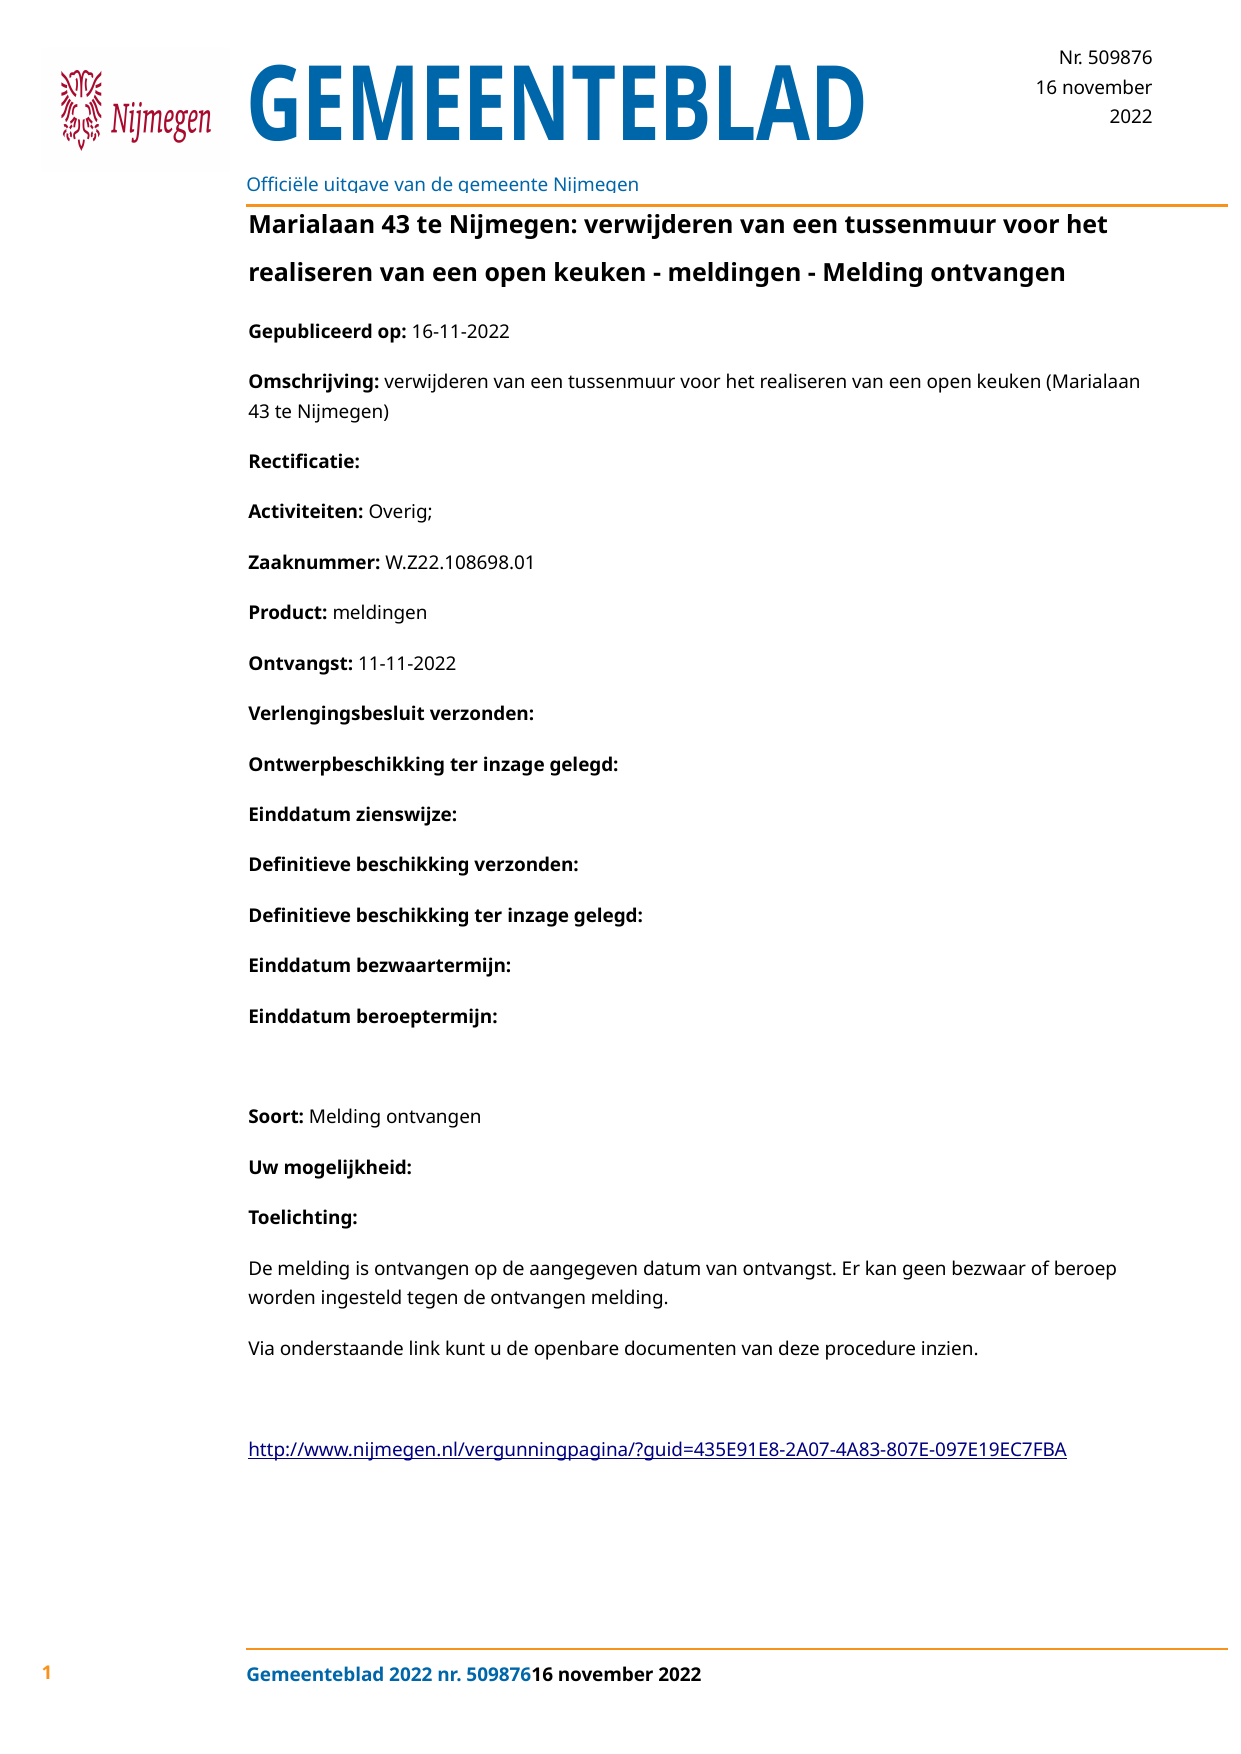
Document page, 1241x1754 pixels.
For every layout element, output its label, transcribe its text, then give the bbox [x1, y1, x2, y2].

text Product: meldingen [248, 599, 1152, 625]
text De melding is ontvangen op de aangegeven datum van ontvangst. Er kan geen bezwaar of beroep worden ingesteld tegen de ontvangen melding. [248, 1255, 1152, 1310]
text Zaaknummer: W.Z22.108698.01 [248, 549, 1152, 575]
text Marialaan 43 te Nijmegen: verwijderen van een tussenmuur voor het realiseren van een open keuken - meldingen - Melding ontvangen [248, 207, 1152, 288]
text Activiteiten: Overig; [248, 499, 1152, 524]
text Via onderstaande link kunt u de openbare documenten van deze procedure inzien. [248, 1335, 1152, 1361]
text http://www.nijmegen.nl/vergunningpagina/?guid=435E91E8-2A07-4A83-807E-097E19EC7FBA [248, 1436, 1152, 1462]
text Gepubliceerd op: 16-11-2022 [248, 318, 1152, 344]
text Verlengingsbesluit verzonden: [248, 700, 1152, 726]
picture [41, 47, 231, 172]
text Rectificatie: [248, 448, 1152, 474]
text Definitieve beschikking verzonden: [248, 852, 1152, 877]
text Einddatum bezwaartermijn: [248, 952, 1152, 978]
text Einddatum beroeptermijn: [248, 1003, 1152, 1029]
text Omschrijving: verwijderen van een tussenmuur voor het realiseren van een open keuken (Marialaan 43 te Nijmegen) [248, 368, 1152, 424]
text Toelichting: [248, 1204, 1152, 1230]
text Ontwerpbeschikking ter inzage gelegd: [248, 751, 1152, 777]
text Ontvangst: 11-11-2022 [248, 650, 1152, 676]
text Soort: Melding ontvangen [248, 1104, 1152, 1129]
text Uw mogelijkheid: [248, 1154, 1152, 1180]
text Einddatum zienswijze: [248, 801, 1152, 827]
text Definitieve beschikking ter inzage gelegd: [248, 902, 1152, 928]
